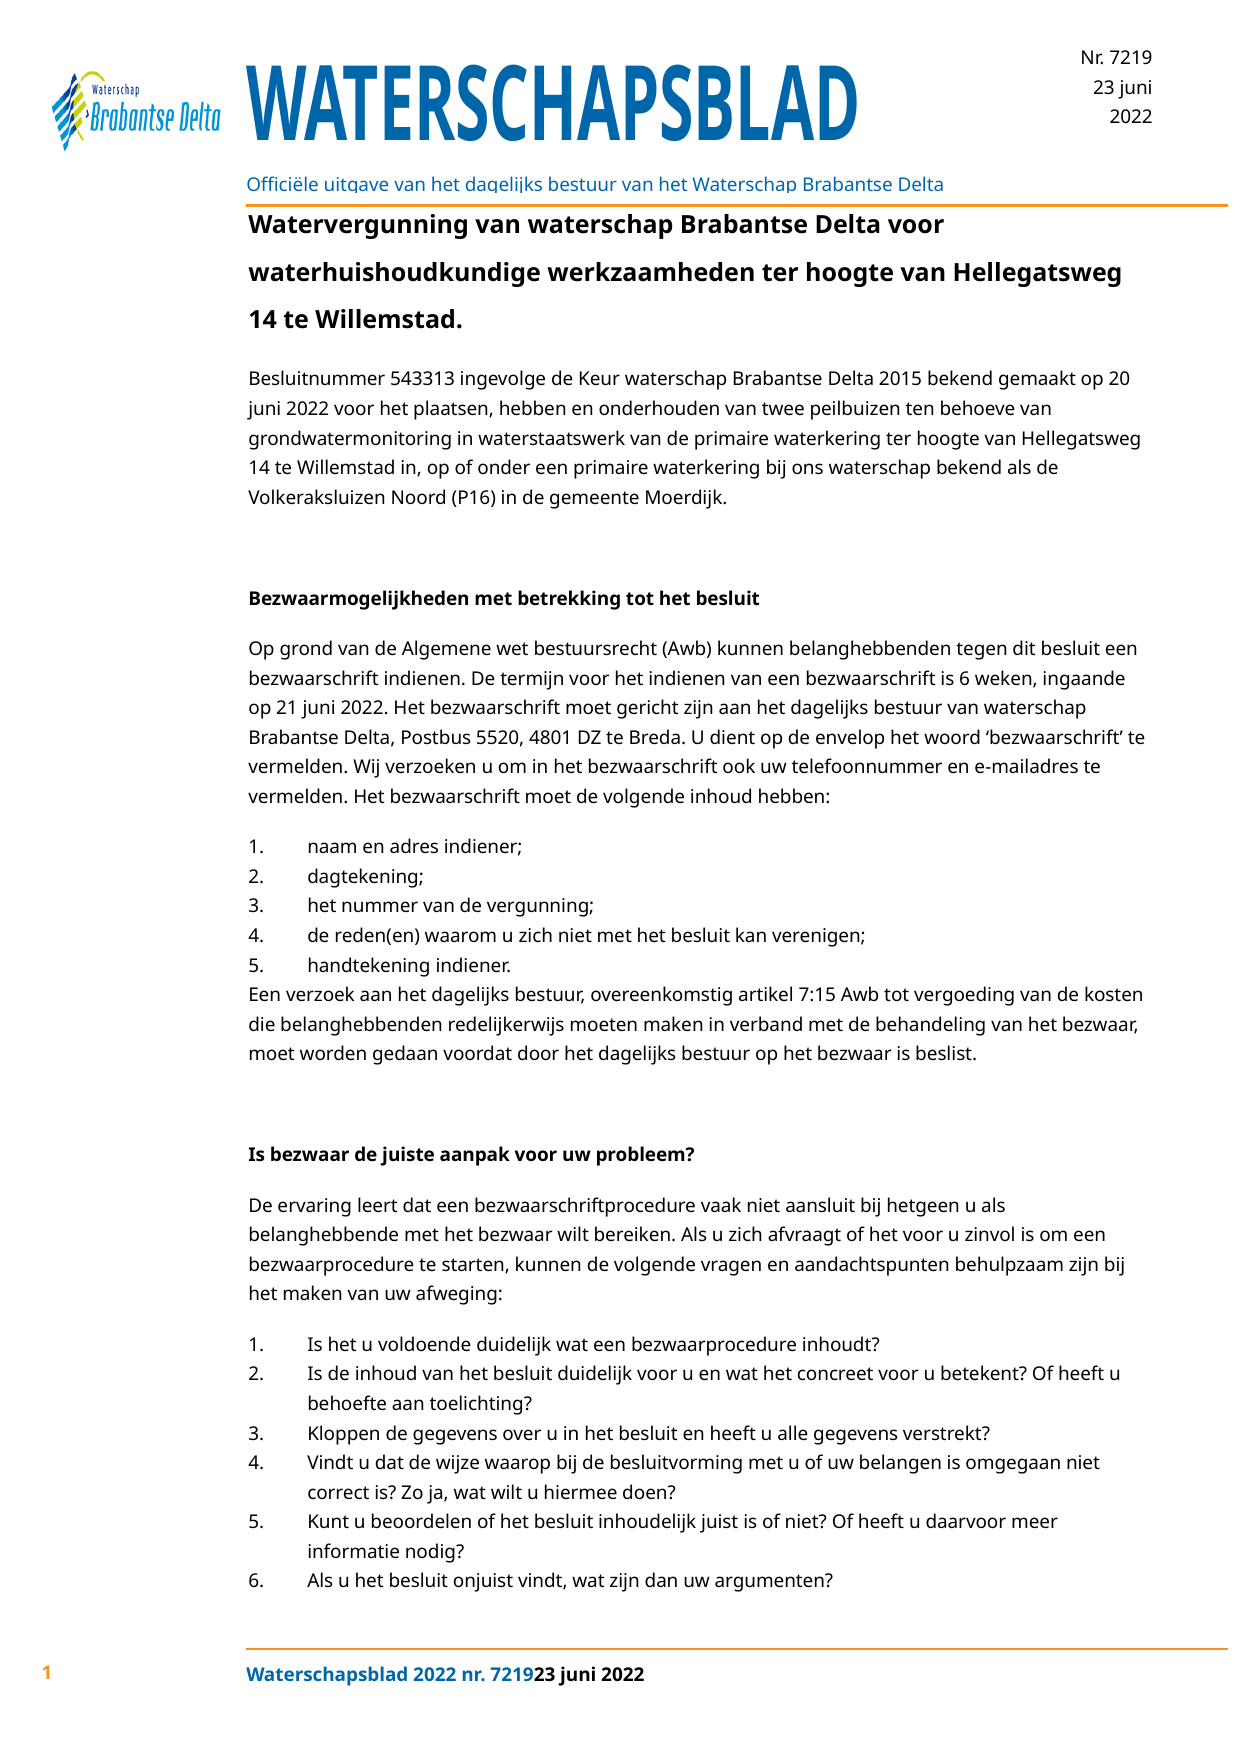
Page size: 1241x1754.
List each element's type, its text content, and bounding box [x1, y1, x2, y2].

text Besluitnummer 543313 ingevolge de Keur waterschap Brabantse Delta 2015 bekend gemaakt op 20 juni 2022 voor het plaatsen, hebben en onderhouden van twee peilbuizen ten behoeve van grondwatermonitoring in waterstaatswerk van de primaire waterkering ter hoogte van Hellegatsweg 14 te Willemstad in, op of onder een primaire waterkering bij ons waterschap bekend als de Volkeraksluizen Noord (P16) in de gemeente Moerdijk. [248, 366, 1152, 509]
text Een verzoek aan het dagelijks bestuur, overeenkomstig artikel 7:15 Awb tot vergoeding van de kosten die belanghebbenden redelijkerwijs moeten maken in verband met de behandeling van het bezwaar, moet worden gedaan voordat door het dagelijks bestuur op het bezwaar is beslist. [248, 981, 1152, 1066]
list het nummer van de vergunning; [248, 893, 1152, 918]
list Vindt u dat de wijze waarop bij de besluitvorming met u of uw belangen is omgegaan niet correct is? Zo ja, wat wilt u hiermee doen? [248, 1449, 1152, 1504]
list de reden(en) waarom u zich niet met het besluit kan verenigen; [248, 922, 1152, 948]
text Op grond van de Algemene wet bestuursrecht (Awb) kunnen belanghebbenden tegen dit besluit een bezwaarschrift indienen. De termijn voor het indienen van een bezwaarschrift is 6 weken, ingaande op 21 juni 2022. Het bezwaarschrift moet gericht zijn aan het dagelijks bestuur van waterschap Brabantse Delta, Postbus 5520, 4801 DZ te Breda. U dient op de envelop het woord ‘bezwaarschrift’ te vermelden. Wij verzoeken u om in het bezwaarschrift ook uw telefoonnummer en e‑mailadres te vermelden. Het bezwaarschrift moet de volgende inhoud hebben: [248, 635, 1152, 809]
list Is het u voldoende duidelijk wat een bezwaarprocedure inhoudt? [248, 1331, 1152, 1357]
text Is bezwaar de juiste aanpak voor uw probleem? [248, 1141, 1152, 1167]
list dagtekening; [248, 863, 1152, 889]
text De ervaring leert dat een bezwaarschriftprocedure vaak niet aansluit bij hetgeen u als belanghebbende met het bezwaar wilt bereiken. Als u zich afvraagt of het voor u zinvol is om een bezwaarprocedure te starten, kunnen de volgende vragen en aandachtspunten behulpzaam zijn bij het maken van uw afweging: [248, 1192, 1152, 1306]
list Kunt u beoordelen of het besluit inhoudelijk juist is of niet? Of heeft u daarvoor meer informatie nodig? [248, 1508, 1152, 1564]
list naam en adres indiener; [248, 833, 1152, 859]
text Bezwaarmogelijkheden met betrekking tot het besluit [248, 585, 1152, 610]
list Is de inhoud van het besluit duidelijk voor u en wat het concreet voor u betekent? Of heeft u behoefte aan toelichting? [248, 1361, 1152, 1416]
list Als u het besluit onjuist vindt, wat zijn dan uw argumenten? [248, 1568, 1152, 1593]
text Watervergunning van waterschap Brabantse Delta voor waterhuishoudkundige werkzaamheden ter hoogte van Hellegatsweg 14 te Willemstad. [248, 207, 1152, 336]
picture [41, 47, 231, 172]
list handtekening indiener. [248, 952, 1152, 977]
list Kloppen de gegevens over u in het besluit en heeft u alle gegevens verstrekt? [248, 1420, 1152, 1445]
